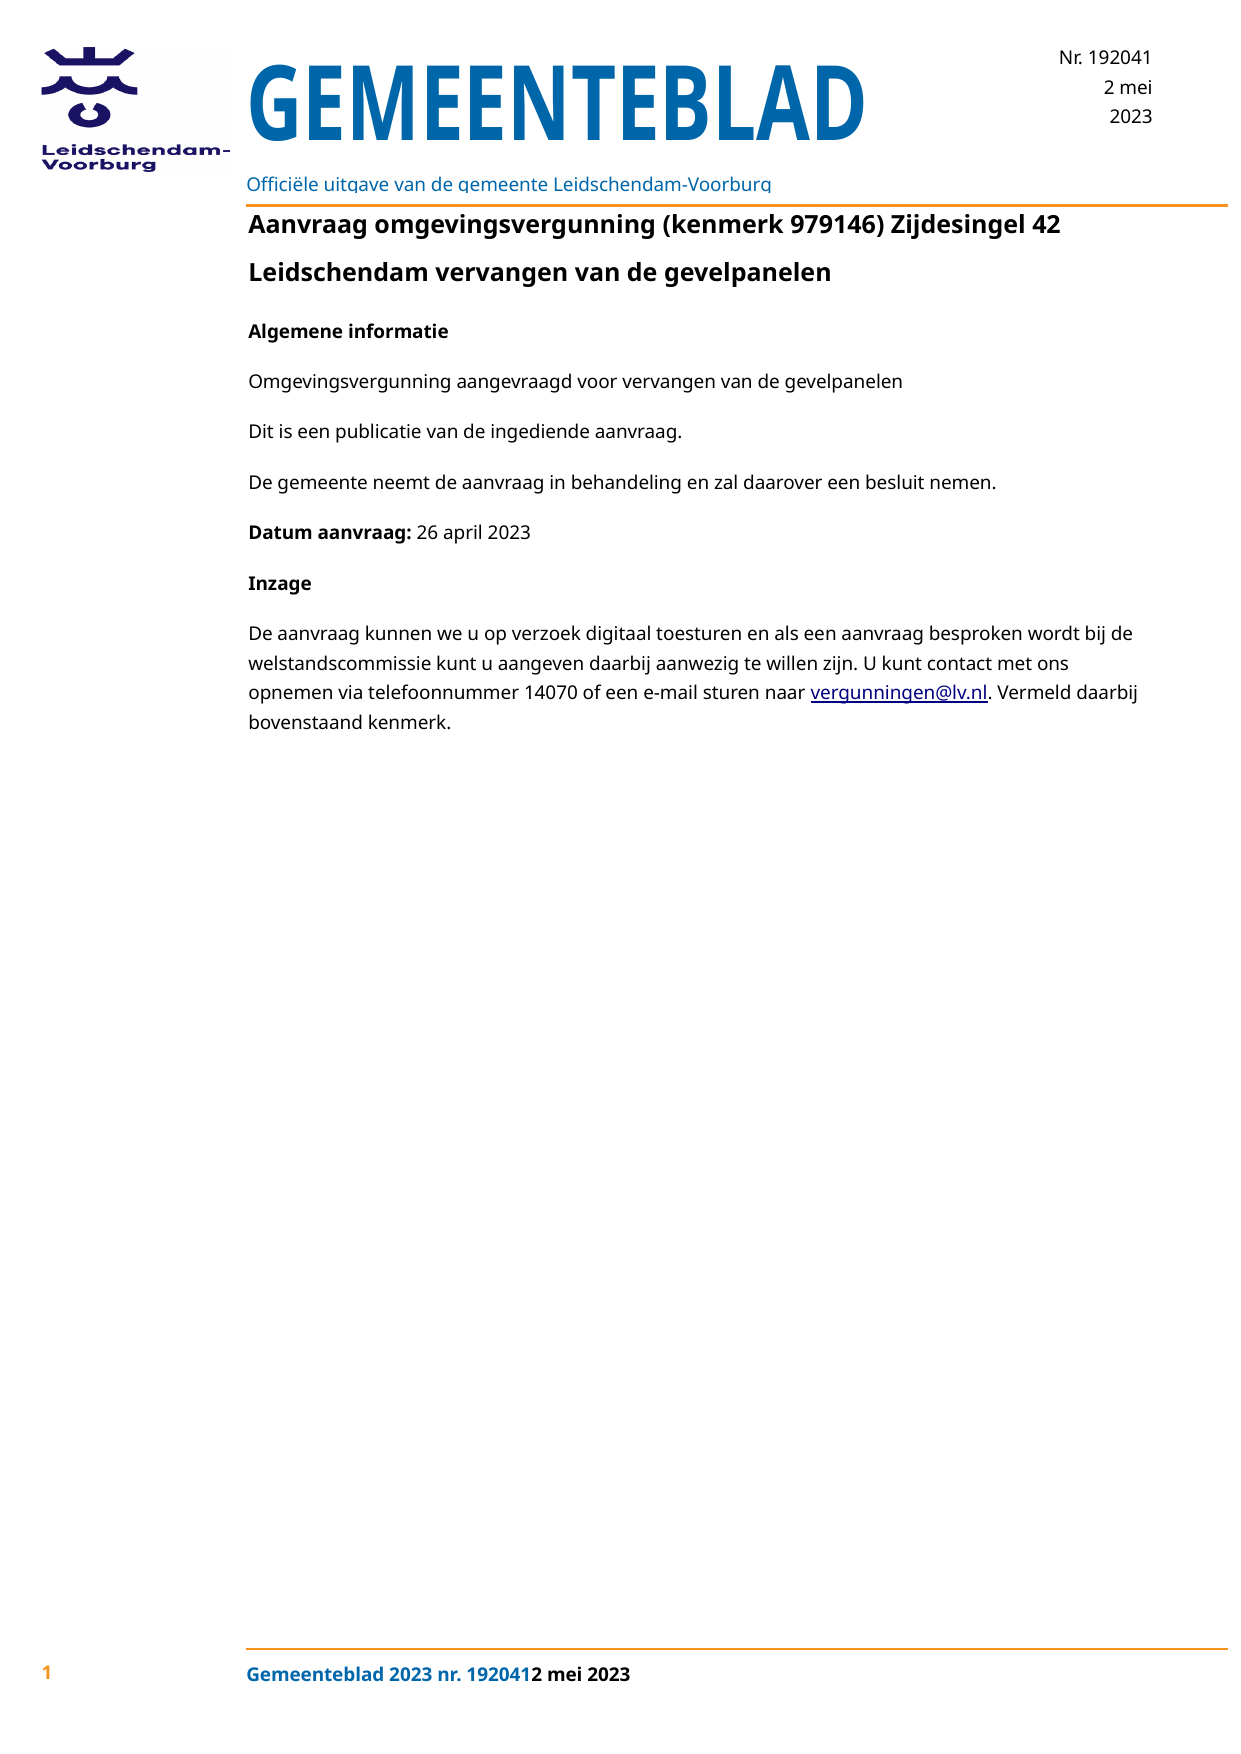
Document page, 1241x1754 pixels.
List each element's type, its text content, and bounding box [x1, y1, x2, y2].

text Algemene informatie [248, 318, 1152, 344]
text Aanvraag omgevingsvergunning (kenmerk 979146) Zijdesingel 42 Leidschendam vervangen van de gevelpanelen [248, 207, 1152, 288]
text Dit is een publicatie van de ingediende aanvraag. [248, 419, 1152, 444]
text Omgevingsvergunning aangevraagd voor vervangen van de gevelpanelen [248, 368, 1152, 394]
text De aanvraag kunnen we u op verzoek digitaal toesturen en als een aanvraag besproken wordt bij de welstandscommissie kunt u aangeven daarbij aanwezig te willen zijn. U kunt contact met ons opnemen via telefoonnummer 14070 of een e-mail sturen naar vergunningen@lv.nl. Vermeld daarbij bovenstaand kenmerk. [248, 620, 1152, 735]
picture [41, 47, 231, 172]
text Datum aanvraag: 26 april 2023 [248, 519, 1152, 545]
text De gemeente neemt de aanvraag in behandeling en zal daarover een besluit nemen. [248, 469, 1152, 495]
text Inzage [248, 570, 1152, 596]
